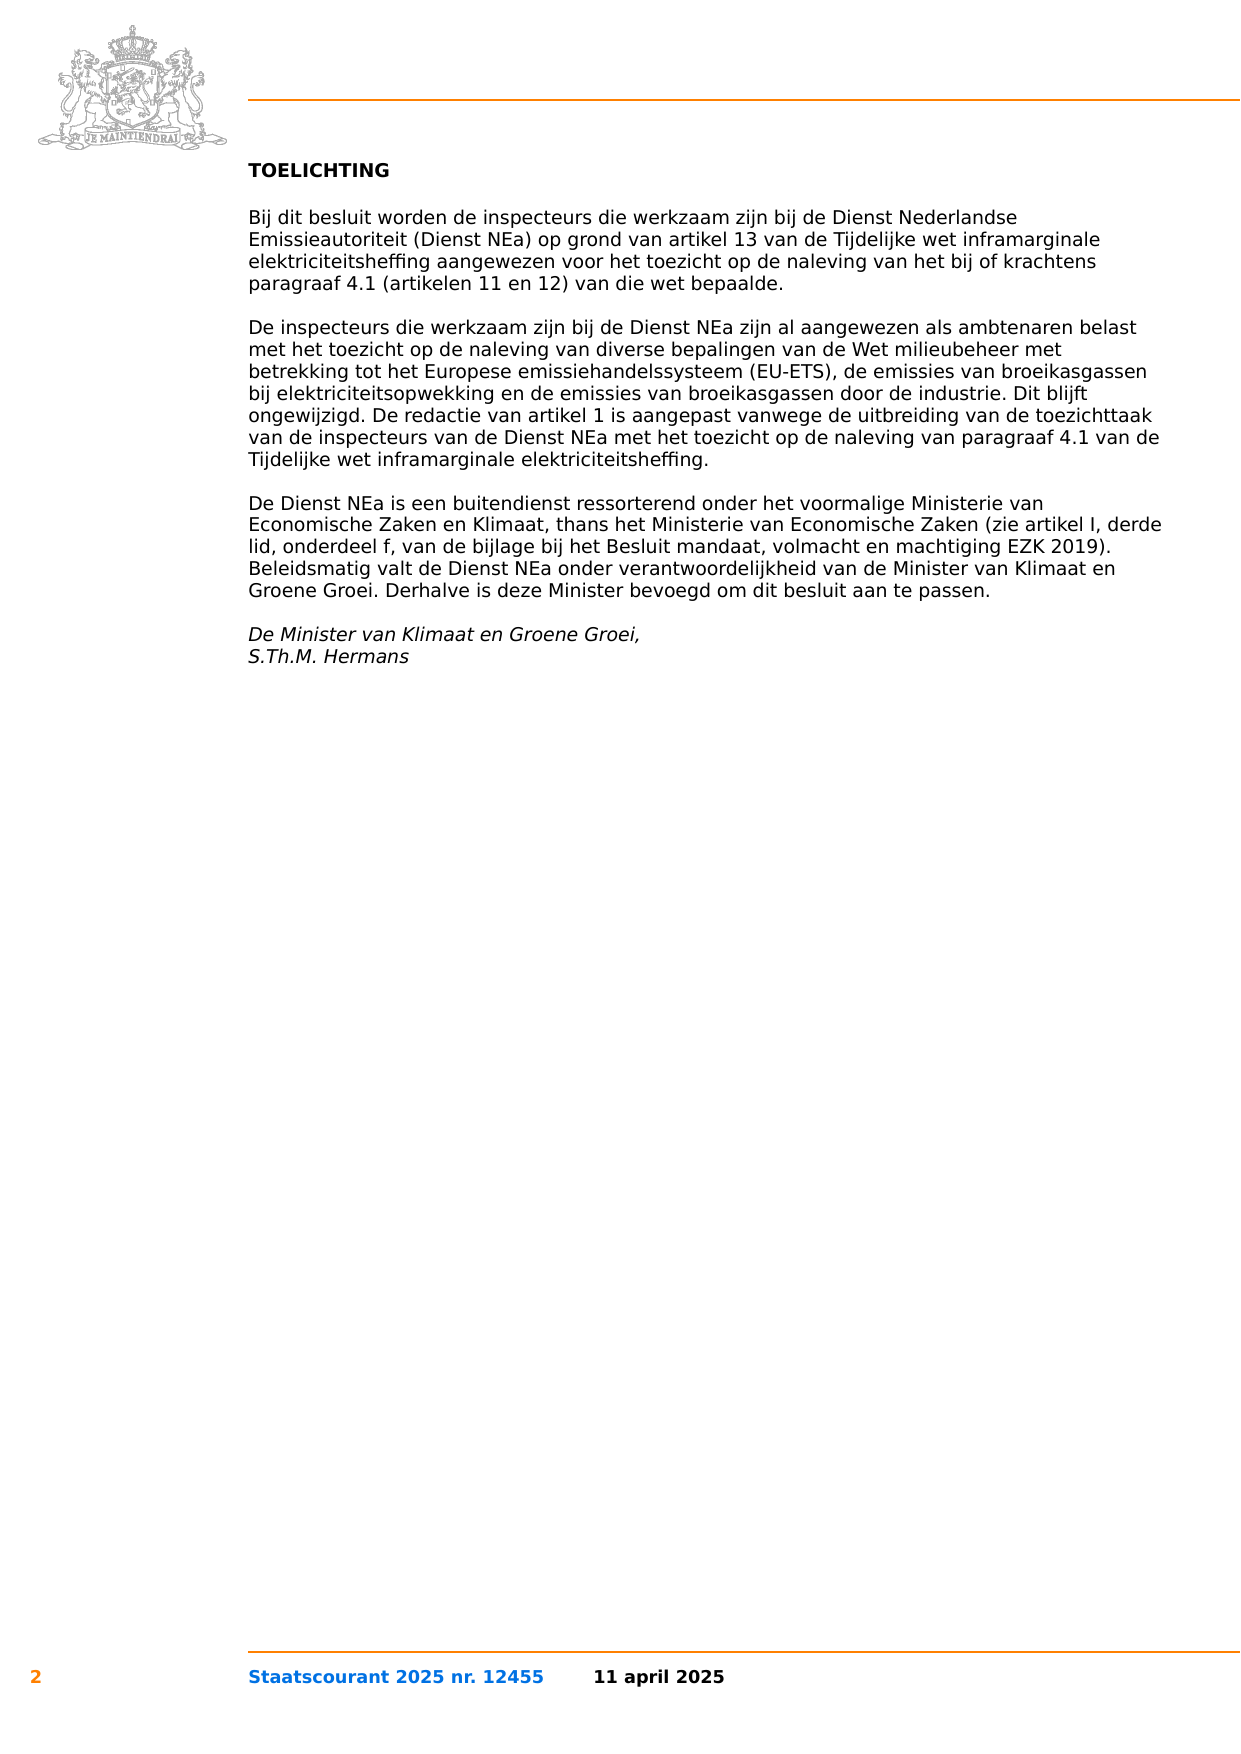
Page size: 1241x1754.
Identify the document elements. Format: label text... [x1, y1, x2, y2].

text Bij dit besluit worden de inspecteurs die werkzaam zijn bij de Dienst Nederlandse Emissieautoriteit (Dienst NEa) op grond van artikel 13 van de Tijdelijke wet inframarginale elektriciteitsheffing aangewezen voor het toezicht op de naleving van het bij of krachtens paragraaf 4.1 (artikelen 11 en 12) van die wet bepaalde. [248, 207, 1163, 295]
text De Dienst NEa is een buitendienst ressorterend onder het voormalige Ministerie van Economische Zaken en Klimaat, thans het Ministerie van Economische Zaken (zie artikel I, derde lid, onderdeel f, van de bijlage bij het Besluit mandaat, volmacht en machtiging EZK 2019). Beleidsmatig valt de Dienst NEa onder verantwoordelijkheid van de Minister van Klimaat en Groene Groei. Derhalve is deze Minister bevoegd om dit besluit aan te passen. [248, 492, 1163, 602]
text De Minister van Klimaat en Groene Groei, S.Th.M. Hermans [248, 624, 1163, 668]
subtitle TOELICHTING [248, 160, 1163, 182]
text De inspecteurs die werkzaam zijn bij de Dienst NEa zijn al aangewezen als ambtenaren belast met het toezicht op de naleving van diverse bepalingen van de Wet milieubeheer met betrekking tot het Europese emissiehandelssysteem (EU-ETS), de emissies van broeikasgassen bij elektriciteitsopwekking en de emissies van broeikasgassen door de industrie. Dit blijft ongewijzigd. De redactie van artikel 1 is aangepast vanwege de uitbreiding van de toezichttaak van de inspecteurs van de Dienst NEa met het toezicht op de naleving van paragraaf 4.1 van de Tijdelijke wet inframarginale elektriciteitsheffing. [248, 317, 1163, 471]
picture [38, 25, 227, 150]
